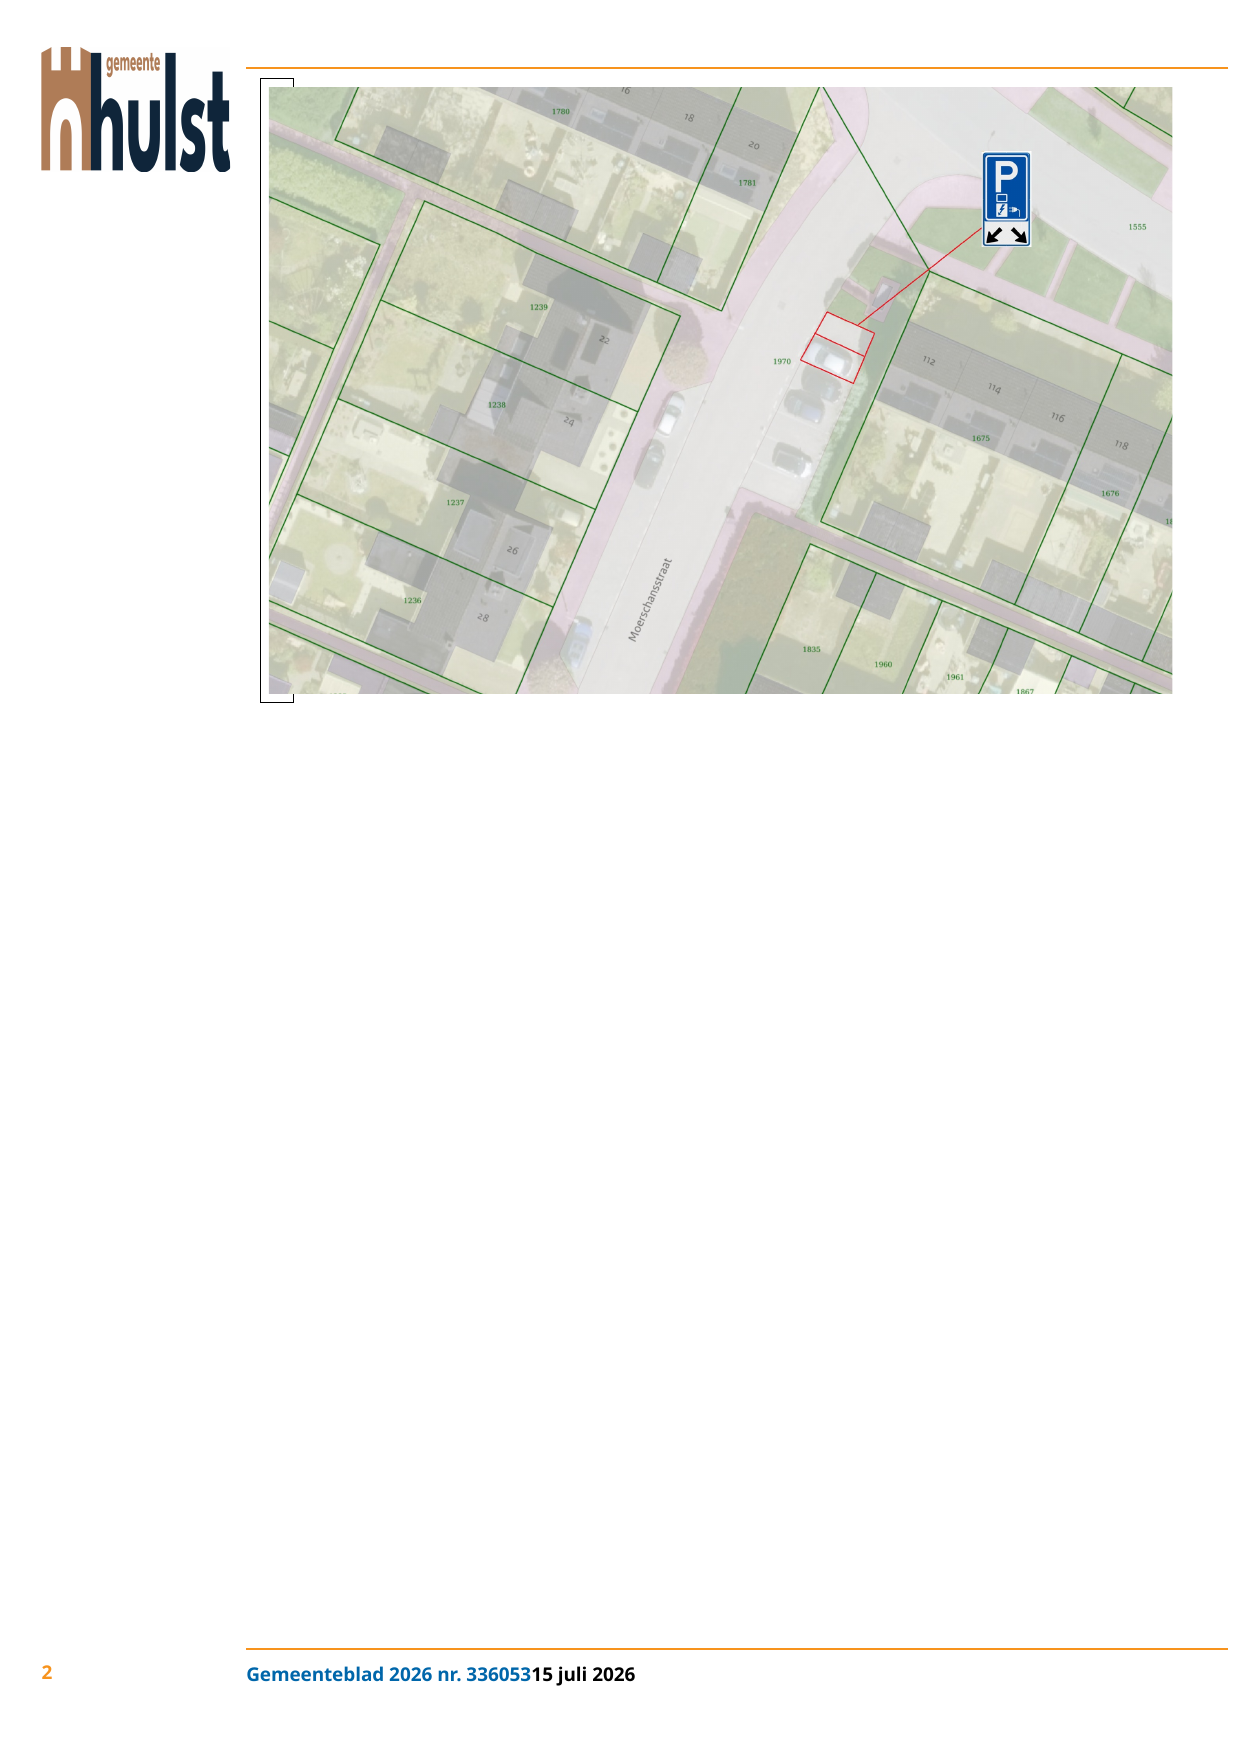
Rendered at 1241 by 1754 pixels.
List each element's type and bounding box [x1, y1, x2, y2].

picture [268, 87, 1173, 694]
picture [41, 47, 231, 172]
